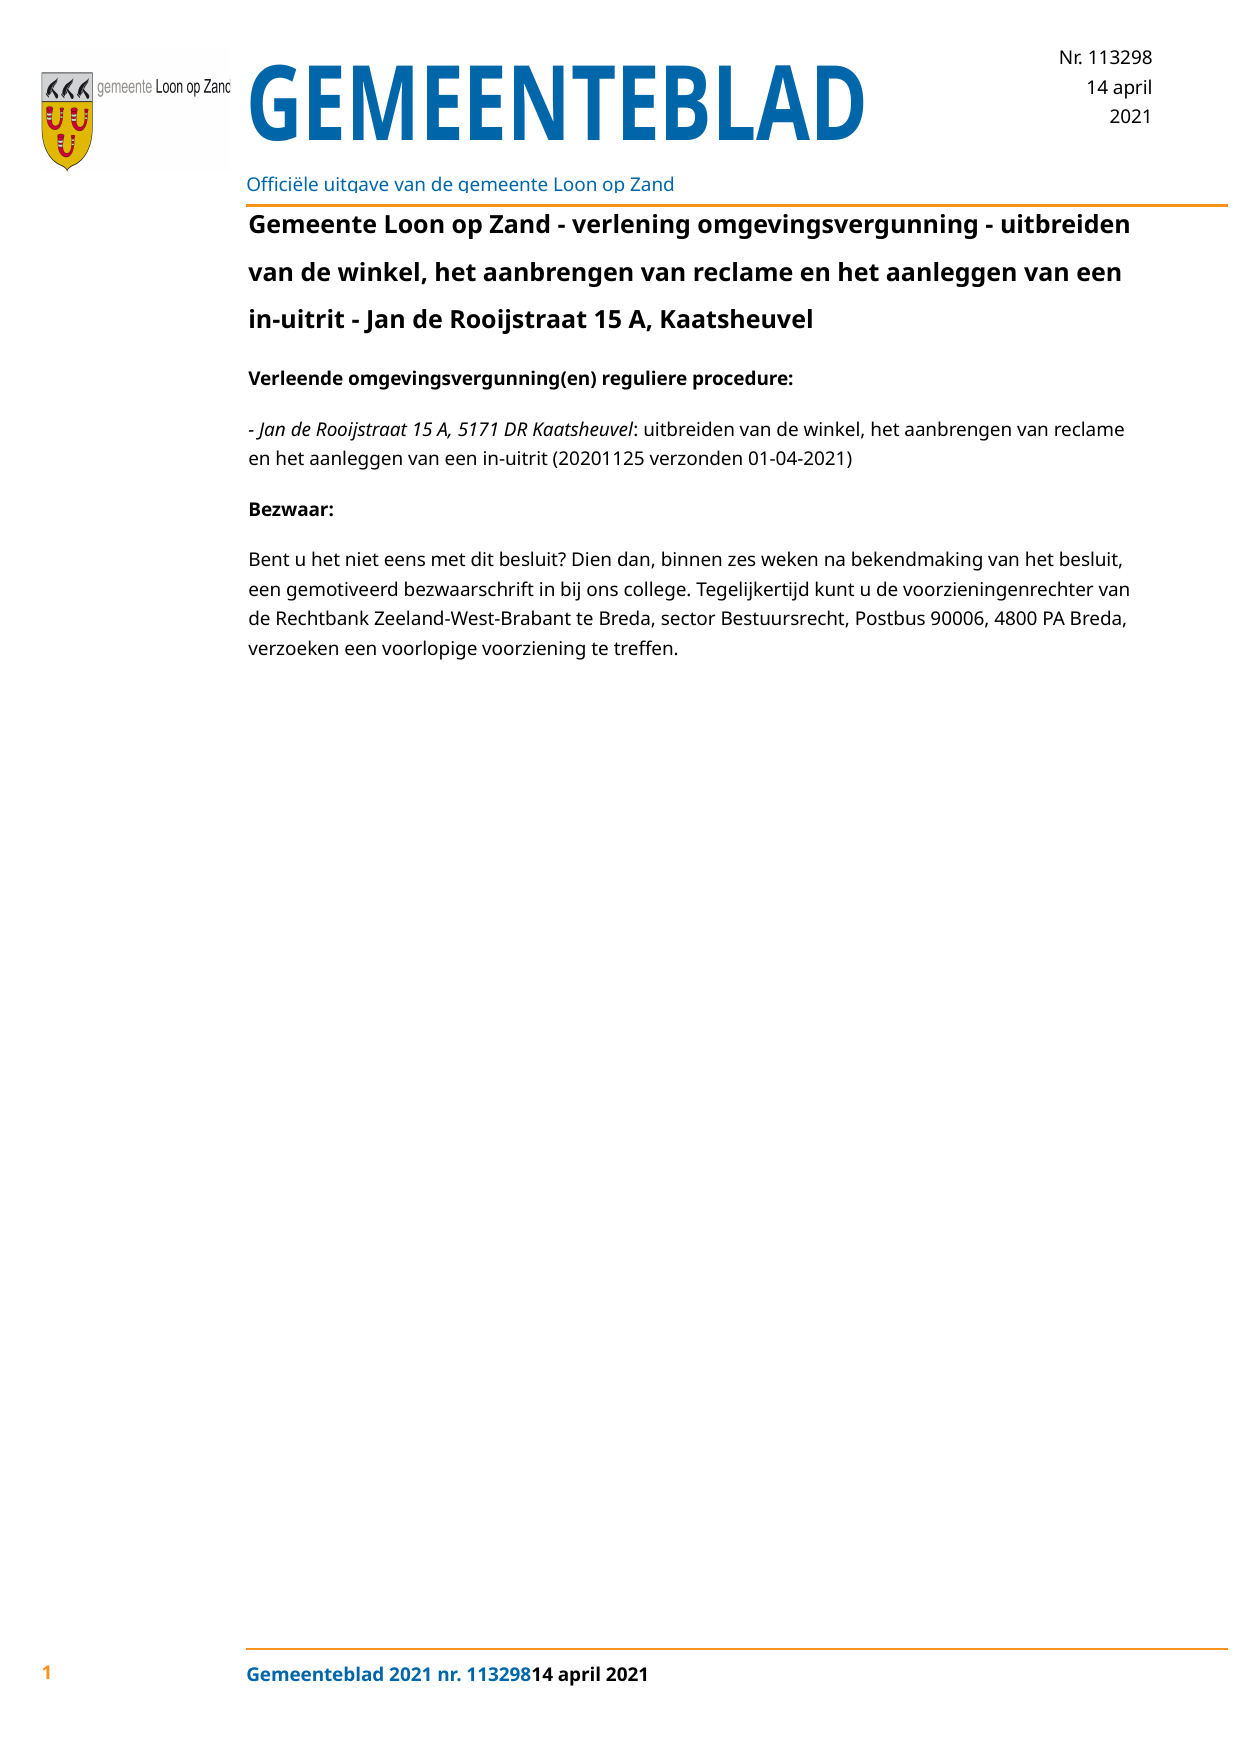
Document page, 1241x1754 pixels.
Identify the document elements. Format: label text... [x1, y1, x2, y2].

picture [41, 47, 231, 172]
text Bent u het niet eens met dit besluit? Dien dan, binnen zes weken na bekendmaking van het besluit, een gemotiveerd bezwaarschrift in bij ons college. Tegelijkertijd kunt u de voorzieningenrechter van de Rechtbank Zeeland-West-Brabant te Breda, sector Bestuursrecht, Postbus 90006, 4800 PA Breda, verzoeken een voorlopige voorziening te treffen. [248, 546, 1152, 661]
text - Jan de Rooijstraat 15 A, 5171 DR Kaatsheuvel: uitbreiden van de winkel, het aanbrengen van reclame en het aanleggen van een in-uitrit (20201125 verzonden 01-04-2021) [248, 416, 1152, 471]
text Gemeente Loon op Zand - verlening omgevingsvergunning - uitbreiden van de winkel, het aanbrengen van reclame en het aanleggen van een in-uitrit - Jan de Rooijstraat 15 A, Kaatsheuvel [248, 207, 1152, 336]
text Bezwaar: [248, 496, 1152, 522]
text Verleende omgevingsvergunning(en) reguliere procedure: [248, 366, 1152, 391]
